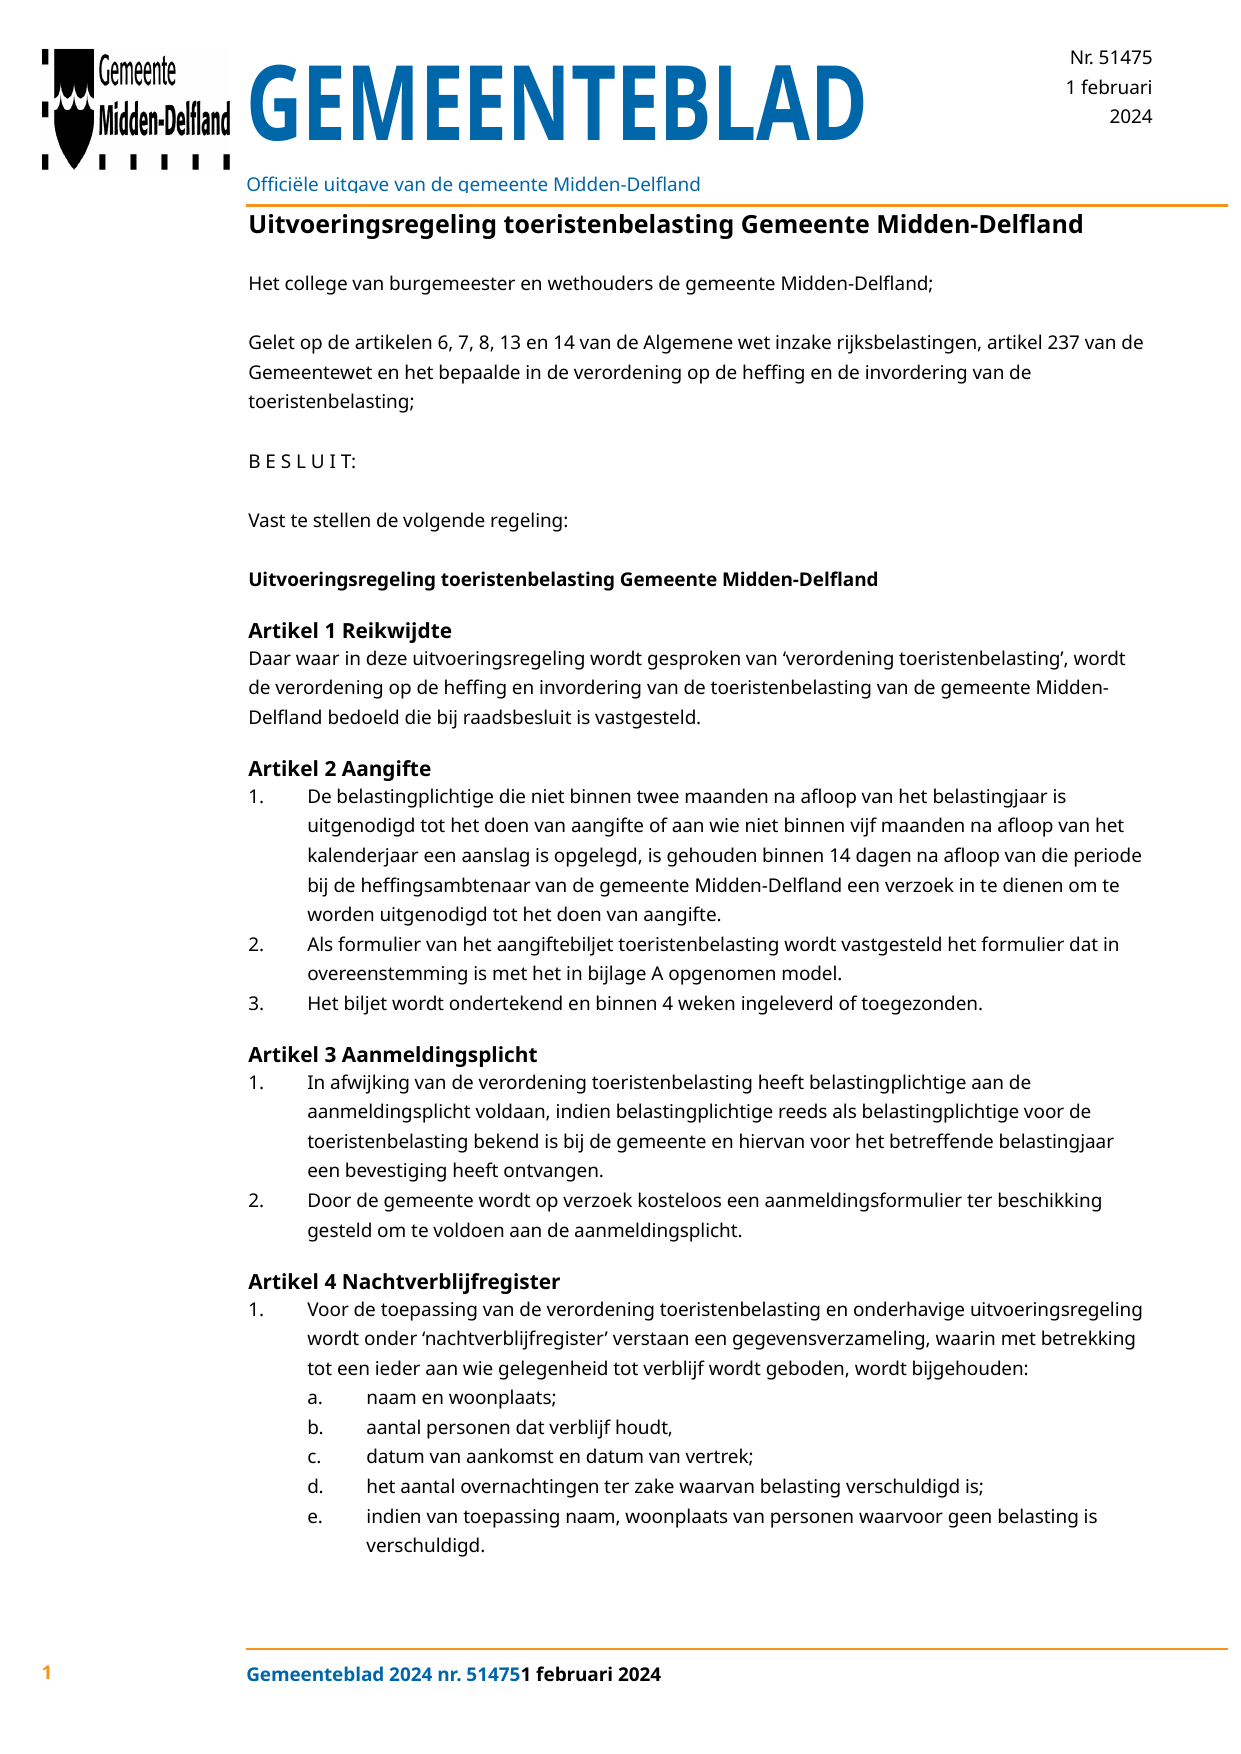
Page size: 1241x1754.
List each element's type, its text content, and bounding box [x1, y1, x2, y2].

text Artikel 4 Nachtverblijfregister [248, 1267, 1152, 1296]
list Door de gemeente wordt op verzoek kosteloos een aanmeldingsformulier ter beschikking gesteld om te voldoen aan de aanmeldingsplicht. [248, 1187, 1152, 1243]
list In afwijking van de verordening toeristenbelasting heeft belastingplichtige aan de aanmeldingsplicht voldaan, indien belastingplichtige reeds als belastingplichtige voor de toeristenbelasting bekend is bij de gemeente en hiervan voor het betreffende belastingjaar een bevestiging heeft ontvangen. [248, 1069, 1152, 1183]
list naam en woonplaats; [307, 1384, 1152, 1410]
text Vast te stellen de volgende regeling: [248, 507, 1152, 533]
text Artikel 3 Aanmeldingsplicht [248, 1041, 1152, 1069]
text Daar waar in deze uitvoeringsregeling wordt gesproken van ‘verordening toeristenbelasting’, wordt de verordening op de heffing en invordering van de toeristenbelasting van de gemeente Midden-Delfland bedoeld die bij raadsbesluit is vastgesteld. [248, 645, 1152, 730]
list indien van toepassing naam, woonplaats van personen waarvoor geen belasting is verschuldigd. [307, 1503, 1152, 1558]
list datum van aankomst en datum van vertrek; [307, 1444, 1152, 1469]
list Het biljet wordt ondertekend en binnen 4 weken ingeleverd of toegezonden. [248, 990, 1152, 1016]
list De belastingplichtige die niet binnen twee maanden na afloop van het belastingjaar is uitgenodigd tot het doen van aangifte of aan wie niet binnen vijf maanden na afloop van het kalenderjaar een aanslag is opgelegd, is gehouden binnen 14 dagen na afloop van die periode bij de heffingsambtenaar van de gemeente Midden-Delfland een verzoek in te dienen om te worden uitgenodigd tot het doen van aangifte. [248, 783, 1152, 927]
text Uitvoeringsregeling toeristenbelasting Gemeente Midden-Delfland [248, 207, 1152, 241]
text Artikel 1 Reikwijdte [248, 617, 1152, 645]
text Het college van burgemeester en wethouders de gemeente Midden-Delfland; [248, 270, 1152, 296]
list het aantal overnachtingen ter zake waarvan belasting verschuldigd is; [307, 1473, 1152, 1499]
text Uitvoeringsregeling toeristenbelasting Gemeente Midden-Delfland [248, 566, 1152, 592]
list aantal personen dat verblijf houdt, [307, 1414, 1152, 1440]
text Artikel 2 Aangifte [248, 754, 1152, 783]
list Als formulier van het aangiftebiljet toeristenbelasting wordt vastgesteld het formulier dat in overeenstemming is met het in bijlage A opgenomen model. [248, 931, 1152, 986]
text B E S L U I T: [248, 448, 1152, 473]
list Voor de toepassing van de verordening toeristenbelasting en onderhavige uitvoeringsregeling wordt onder ‘nachtverblijfregister’ verstaan een gegevensverzameling, waarin met betrekking tot een ieder aan wie gelegenheid tot verblijf wordt geboden, wordt bijgehouden: [248, 1296, 1152, 1381]
picture [41, 47, 231, 172]
text Gelet op de artikelen 6, 7, 8, 13 en 14 van de Algemene wet inzake rijksbelastingen, artikel 237 van de Gemeentewet en het bepaalde in de verordening op de heffing en de invordering van de toeristenbelasting; [248, 329, 1152, 414]
